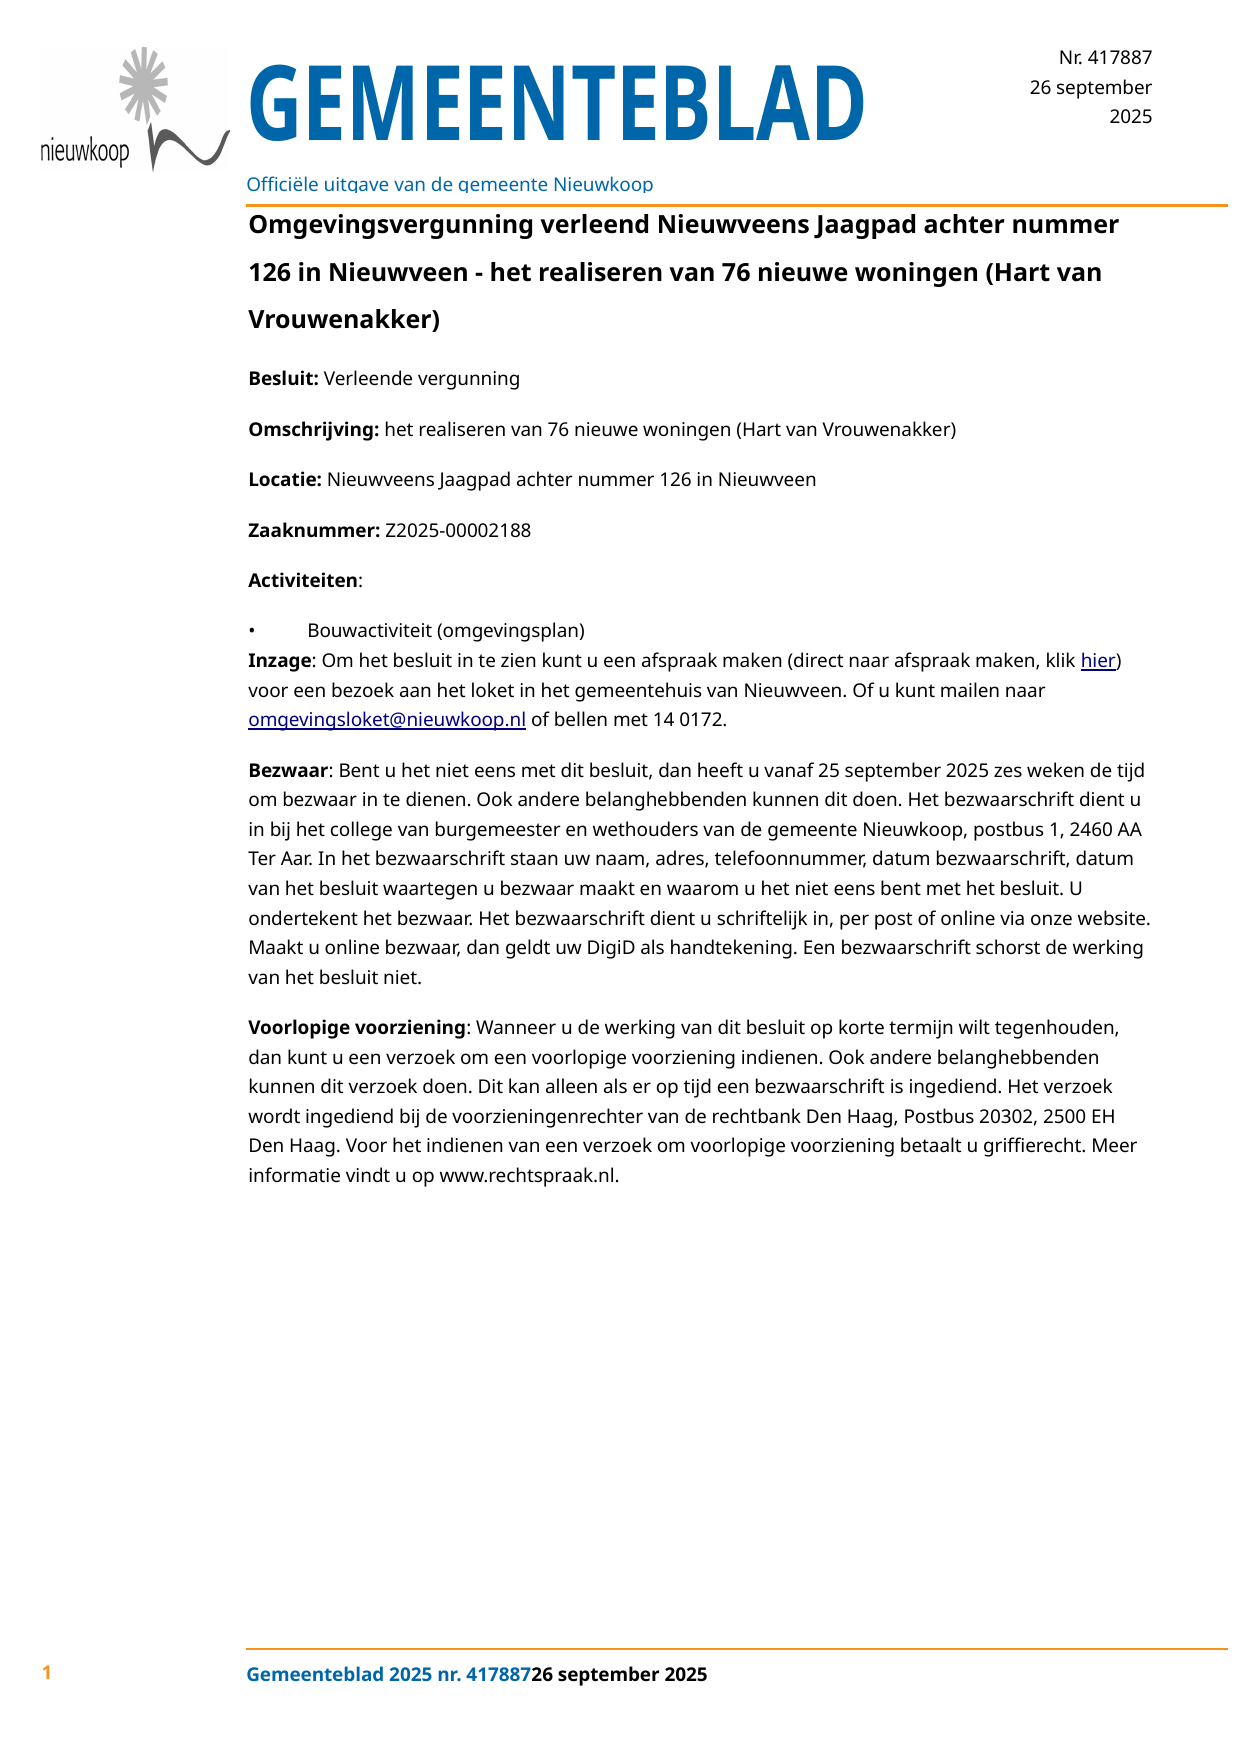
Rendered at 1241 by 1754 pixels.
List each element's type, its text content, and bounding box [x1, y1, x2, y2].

text Besluit: Verleende vergunning [248, 366, 1152, 391]
text Inzage: Om het besluit in te zien kunt u een afspraak maken (direct naar afspraak maken, klik hier) voor een bezoek aan het loket in het gemeentehuis van Nieuwveen. Of u kunt mailen naar omgevingsloket@nieuwkoop.nl of bellen met 14 0172. [248, 647, 1152, 732]
text Activiteiten: [248, 567, 1152, 593]
picture [41, 47, 231, 172]
list Bouwactiviteit (omgevingsplan) [248, 618, 1152, 643]
text Locatie: Nieuwveens Jaagpad achter nummer 126 in Nieuwveen [248, 466, 1152, 492]
text Zaaknummer: Z2025-00002188 [248, 517, 1152, 542]
text Voorlopige voorziening: Wanneer u de werking van dit besluit op korte termijn wilt tegenhouden, dan kunt u een verzoek om een voorlopige voorziening indienen. Ook andere belanghebbenden kunnen dit verzoek doen. Dit kan alleen als er op tijd een bezwaarschrift is ingediend. Het verzoek wordt ingediend bij de voorzieningenrechter van de rechtbank Den Haag, Postbus 20302, 2500 EH Den Haag. Voor het indienen van een verzoek om voorlopige voorziening betaalt u griffierecht. Meer informatie vindt u op www.rechtspraak.nl. [248, 1014, 1152, 1188]
text Bezwaar: Bent u het niet eens met dit besluit, dan heeft u vanaf 25 september 2025 zes weken de tijd om bezwaar in te dienen. Ook andere belanghebbenden kunnen dit doen. Het bezwaarschrift dient u in bij het college van burgemeester en wethouders van de gemeente Nieuwkoop, postbus 1, 2460 AA Ter Aar. In het bezwaarschrift staan uw naam, adres, telefoonnummer, datum bezwaarschrift, datum van het besluit waartegen u bezwaar maakt en waarom u het niet eens bent met het besluit. U ondertekent het bezwaar. Het bezwaarschrift dient u schriftelijk in, per post of online via onze website. Maakt u online bezwaar, dan geldt uw DigiD als handtekening. Een bezwaarschrift schorst de werking van het besluit niet. [248, 757, 1152, 989]
text Omgevingsvergunning verleend Nieuwveens Jaagpad achter nummer 126 in Nieuwveen - het realiseren van 76 nieuwe woningen (Hart van Vrouwenakker) [248, 207, 1152, 336]
text Omschrijving: het realiseren van 76 nieuwe woningen (Hart van Vrouwenakker) [248, 416, 1152, 442]
